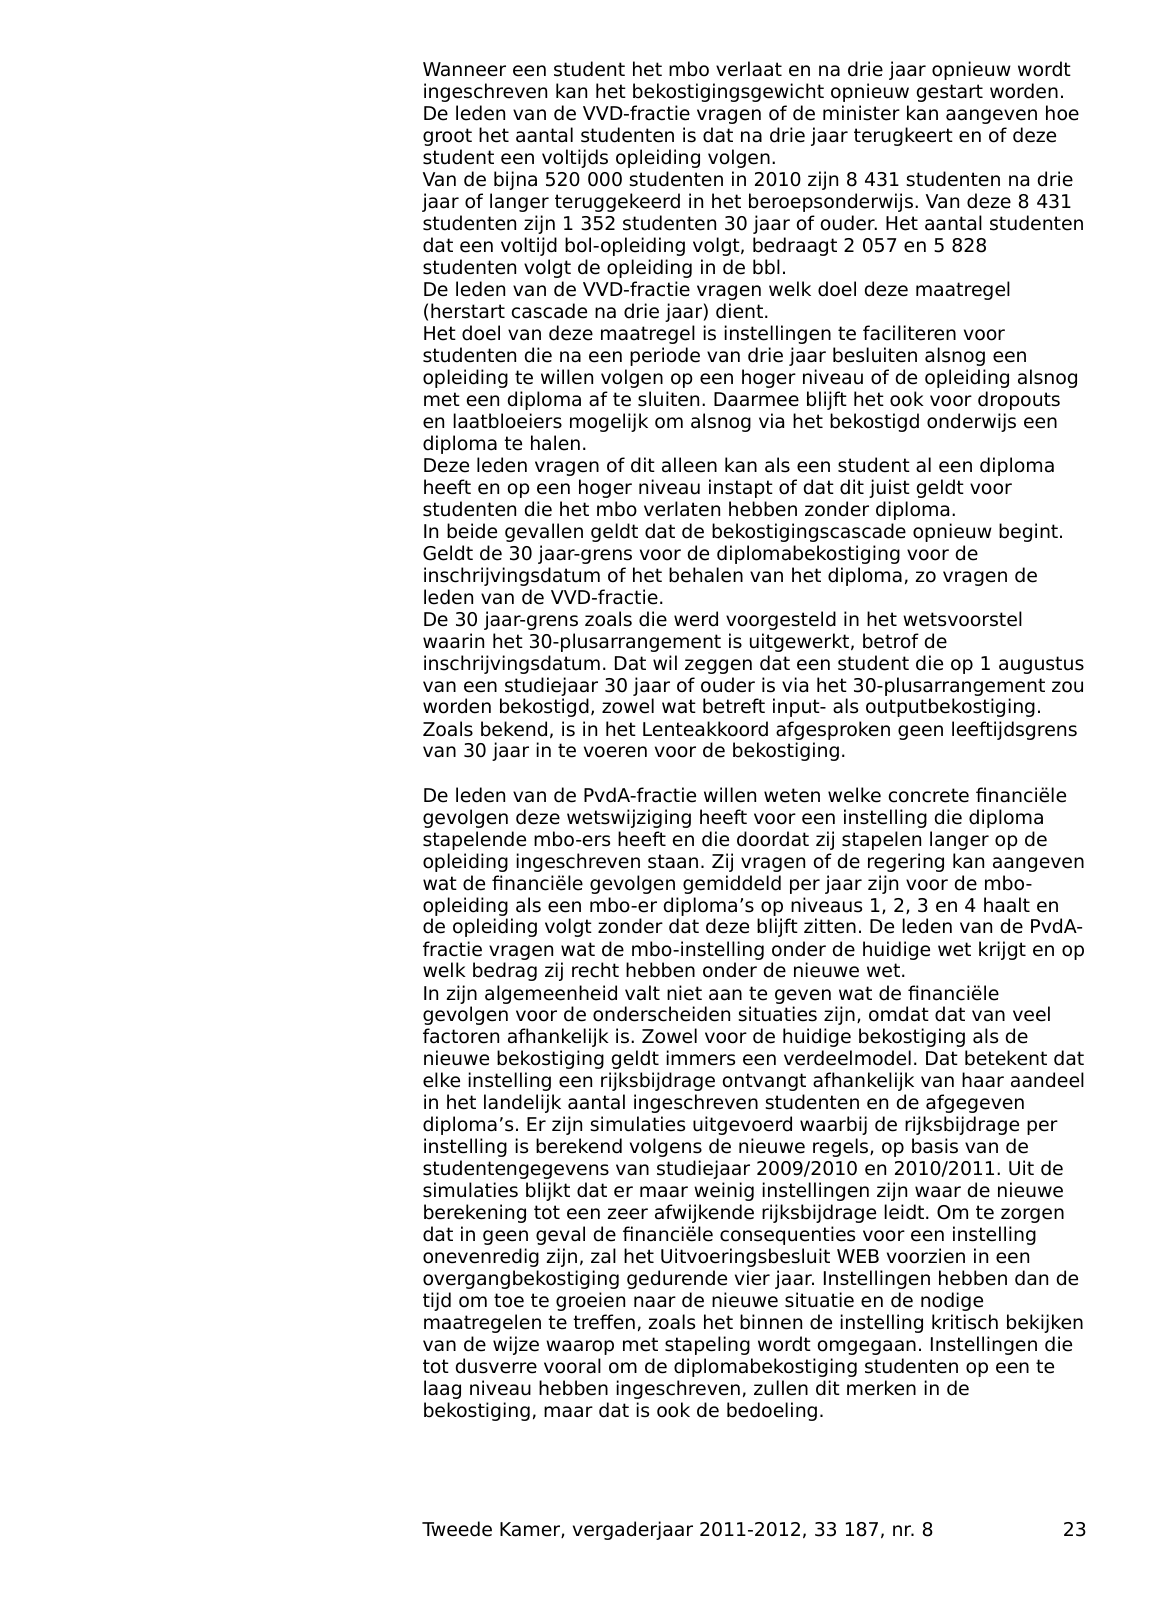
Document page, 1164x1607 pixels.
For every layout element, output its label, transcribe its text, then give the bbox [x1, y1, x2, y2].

text Het doel van deze maatregel is instellingen te faciliteren voor studenten die na een periode van drie jaar besluiten alsnog een opleiding te willen volgen op een hoger niveau of de opleiding alsnog met een diploma af te sluiten. Daarmee blijft het ook voor dropouts en laatbloeiers mogelijk om alsnog via het bekostigd onderwijs een diploma te halen. [422, 323, 1087, 455]
text Deze leden vragen of dit alleen kan als een student al een diploma heeft en op een hoger niveau instapt of dat dit juist geldt voor studenten die het mbo verlaten hebben zonder diploma. [422, 455, 1087, 521]
text In zijn algemeenheid valt niet aan te geven wat de financiële gevolgen voor de onderscheiden situaties zijn, omdat dat van veel factoren afhankelijk is. Zowel voor de huidige bekostiging als de nieuwe bekostiging geldt immers een verdeelmodel. Dat betekent dat elke instelling een rijksbijdrage ontvangt afhankelijk van haar aandeel in het landelijk aantal ingeschreven studenten en de afgegeven diploma’s. Er zijn simulaties uitgevoerd waarbij de rijksbijdrage per instelling is berekend volgens de nieuwe regels, op basis van de studentengegevens van studiejaar 2009/2010 en 2010/2011. Uit de simulaties blijkt dat er maar weinig instellingen zijn waar de nieuwe berekening tot een zeer afwijkende rijksbijdrage leidt. Om te zorgen dat in geen geval de financiële consequenties voor een instelling onevenredig zijn, zal het Uitvoeringsbesluit WEB voorzien in een overgangbekostiging gedurende vier jaar. Instellingen hebben dan de tijd om toe te groeien naar de nieuwe situatie en de nodige maatregelen te treffen, zoals het binnen de instelling kritisch bekijken van de wijze waarop met stapeling wordt omgegaan. Instellingen die tot dusverre vooral om de diplomabekostiging studenten op een te laag niveau hebben ingeschreven, zullen dit merken in de bekostiging, maar dat is ook de bedoeling. [422, 982, 1087, 1422]
text Wanneer een student het mbo verlaat en na drie jaar opnieuw wordt ingeschreven kan het bekostigingsgewicht opnieuw gestart worden. De leden van de VVD-fractie vragen of de minister kan aangeven hoe groot het aantal studenten is dat na drie jaar terugkeert en of deze student een voltijds opleiding volgen. [422, 59, 1087, 169]
text De 30 jaar-grens zoals die werd voorgesteld in het wetsvoorstel waarin het 30-plusarrangement is uitgewerkt, betrof de inschrijvingsdatum. Dat wil zeggen dat een student die op 1 augustus van een studiejaar 30 jaar of ouder is via het 30-plusarrangement zou worden bekostigd, zowel wat betreft input- als outputbekostiging. Zoals bekend, is in het Lenteakkoord afgesproken geen leeftijdsgrens van 30 jaar in te voeren voor de bekostiging. [422, 608, 1087, 762]
text Van de bijna 520 000 studenten in 2010 zijn 8 431 studenten na drie jaar of langer teruggekeerd in het beroepsonderwijs. Van deze 8 431 studenten zijn 1 352 studenten 30 jaar of ouder. Het aantal studenten dat een voltijd bol-opleiding volgt, bedraagt 2 057 en 5 828 studenten volgt de opleiding in de bbl. [422, 169, 1087, 279]
text De leden van de VVD-fractie vragen welk doel deze maatregel (herstart cascade na drie jaar) dient. [422, 279, 1087, 323]
text In beide gevallen geldt dat de bekostigingscascade opnieuw begint. [422, 521, 1087, 543]
text Geldt de 30 jaar-grens voor de diplomabekostiging voor de inschrijvingsdatum of het behalen van het diploma, zo vragen de leden van de VVD-fractie. [422, 543, 1087, 608]
text De leden van de PvdA-fractie willen weten welke concrete financiële gevolgen deze wetswijziging heeft voor een instelling die diploma stapelende mbo-ers heeft en die doordat zij stapelen langer op de opleiding ingeschreven staan. Zij vragen of de regering kan aangeven wat de financiële gevolgen gemiddeld per jaar zijn voor de mbo-opleiding als een mbo-er diploma’s op niveaus 1, 2, 3 en 4 haalt en de opleiding volgt zonder dat deze blijft zitten. De leden van de PvdA-fractie vragen wat de mbo-instelling onder de huidige wet krijgt en op welk bedrag zij recht hebben onder de nieuwe wet. [422, 784, 1087, 982]
